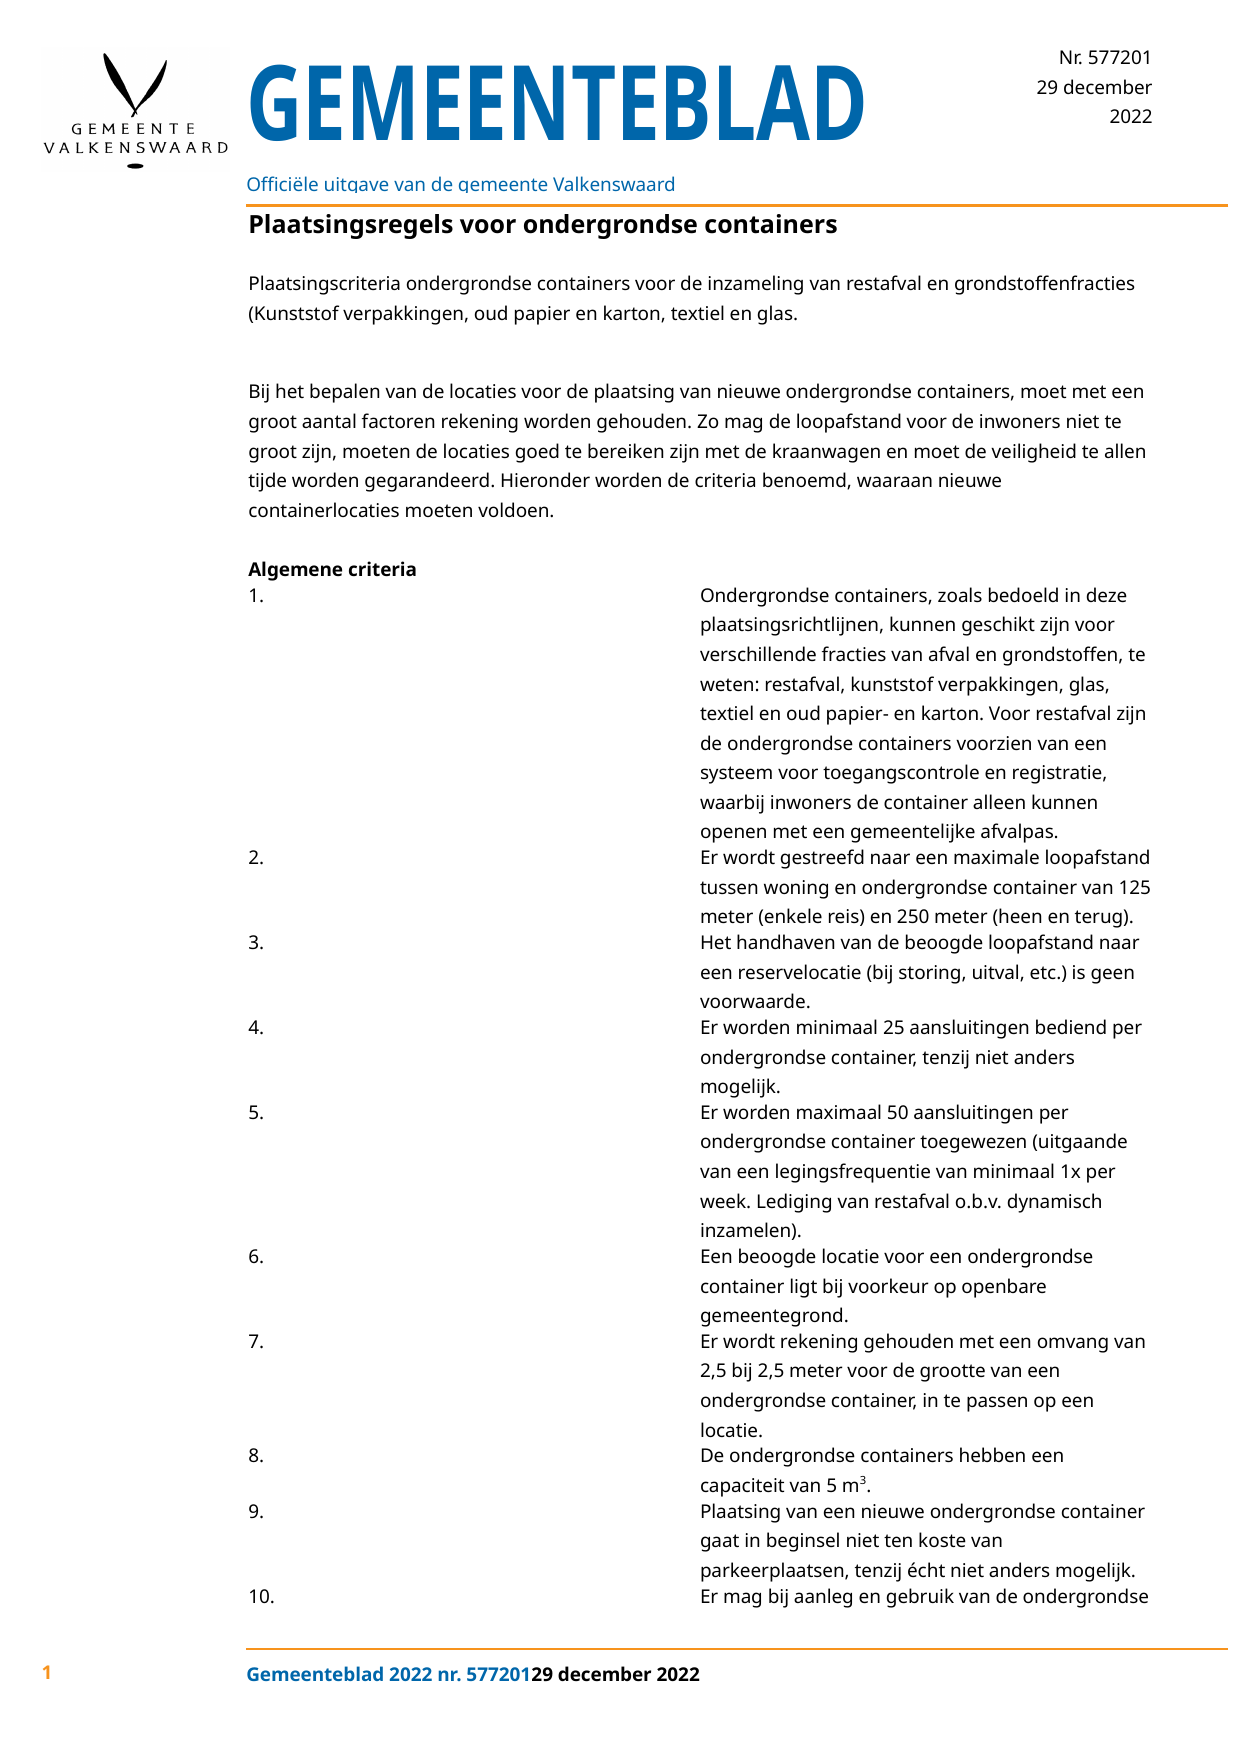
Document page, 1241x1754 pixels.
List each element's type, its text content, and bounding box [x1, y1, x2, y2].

table_header Algemene criteria [248, 556, 1152, 582]
table_cell Er wordt rekening gehouden met een omvang van 2,5 bij 2,5 meter voor de grootte van een ondergrondse container, in te passen op een locatie. [700, 1328, 1152, 1443]
table_cell [248, 1328, 700, 1443]
table_cell Ondergrondse containers, zoals bedoeld in deze plaatsingsrichtlijnen, kunnen geschikt zijn voor verschillende fracties van afval en grondstoffen, te weten: restafval, kunststof verpakkingen, glas, textiel en oud papier- en karton. Voor restafval zijn de ondergrondse containers voorzien van een systeem voor toegangscontrole en registratie, waarbij inwoners de container alleen kunnen openen met een gemeentelijke afvalpas. [700, 582, 1152, 844]
table_cell [248, 1443, 700, 1498]
table_cell [248, 1498, 700, 1583]
table_cell Er mag bij aanleg en gebruik van de ondergrondse [700, 1583, 1152, 1608]
table_cell Er worden maximaal 50 aansluitingen per ondergrondse container toegewezen (uitgaande van een legingsfrequentie van minimaal 1x per week. Lediging van restafval o.b.v. dynamisch inzamelen). [700, 1099, 1152, 1243]
table_cell [248, 929, 700, 1014]
table_cell Er wordt gestreefd naar een maximale loopafstand tussen woning en ondergrondse container van 125 meter (enkele reis) en 250 meter (heen en terug). [700, 845, 1152, 929]
text Plaatsingscriteria ondergrondse containers voor de inzameling van restafval en grondstoffenfracties (Kunststof verpakkingen, oud papier en karton, textiel en glas. [248, 270, 1152, 326]
text Plaatsingsregels voor ondergrondse containers [248, 207, 1152, 241]
table_cell Een beoogde locatie voor een ondergrondse container ligt bij voorkeur op openbare gemeentegrond. [700, 1243, 1152, 1328]
table_cell [248, 845, 700, 929]
table_cell [248, 1583, 700, 1608]
picture [41, 47, 231, 172]
table_cell Er worden minimaal 25 aansluitingen bediend per ondergrondse container, tenzij niet anders mogelijk. [700, 1014, 1152, 1099]
table_cell [248, 1099, 700, 1243]
table_cell [248, 582, 700, 844]
table_cell De ondergrondse containers hebben een capaciteit van 5 m3. [700, 1443, 1152, 1498]
table_cell Plaatsing van een nieuwe ondergrondse container gaat in beginsel niet ten koste van parkeerplaatsen, tenzij écht niet anders mogelijk. [700, 1498, 1152, 1583]
text Bij het bepalen van de locaties voor de plaatsing van nieuwe ondergrondse containers, moet met een groot aantal factoren rekening worden gehouden. Zo mag de loopafstand voor de inwoners niet te groot zijn, moeten de locaties goed te bereiken zijn met de kraanwagen en moet de veiligheid te allen tijde worden gegarandeerd. Hieronder worden de criteria benoemd, waaraan nieuwe containerlocaties moeten voldoen. [248, 379, 1152, 523]
table_cell [248, 1243, 700, 1328]
table_cell Het handhaven van de beoogde loopafstand naar een reservelocatie (bij storing, uitval, etc.) is geen voorwaarde. [700, 929, 1152, 1014]
table_cell [248, 1014, 700, 1099]
